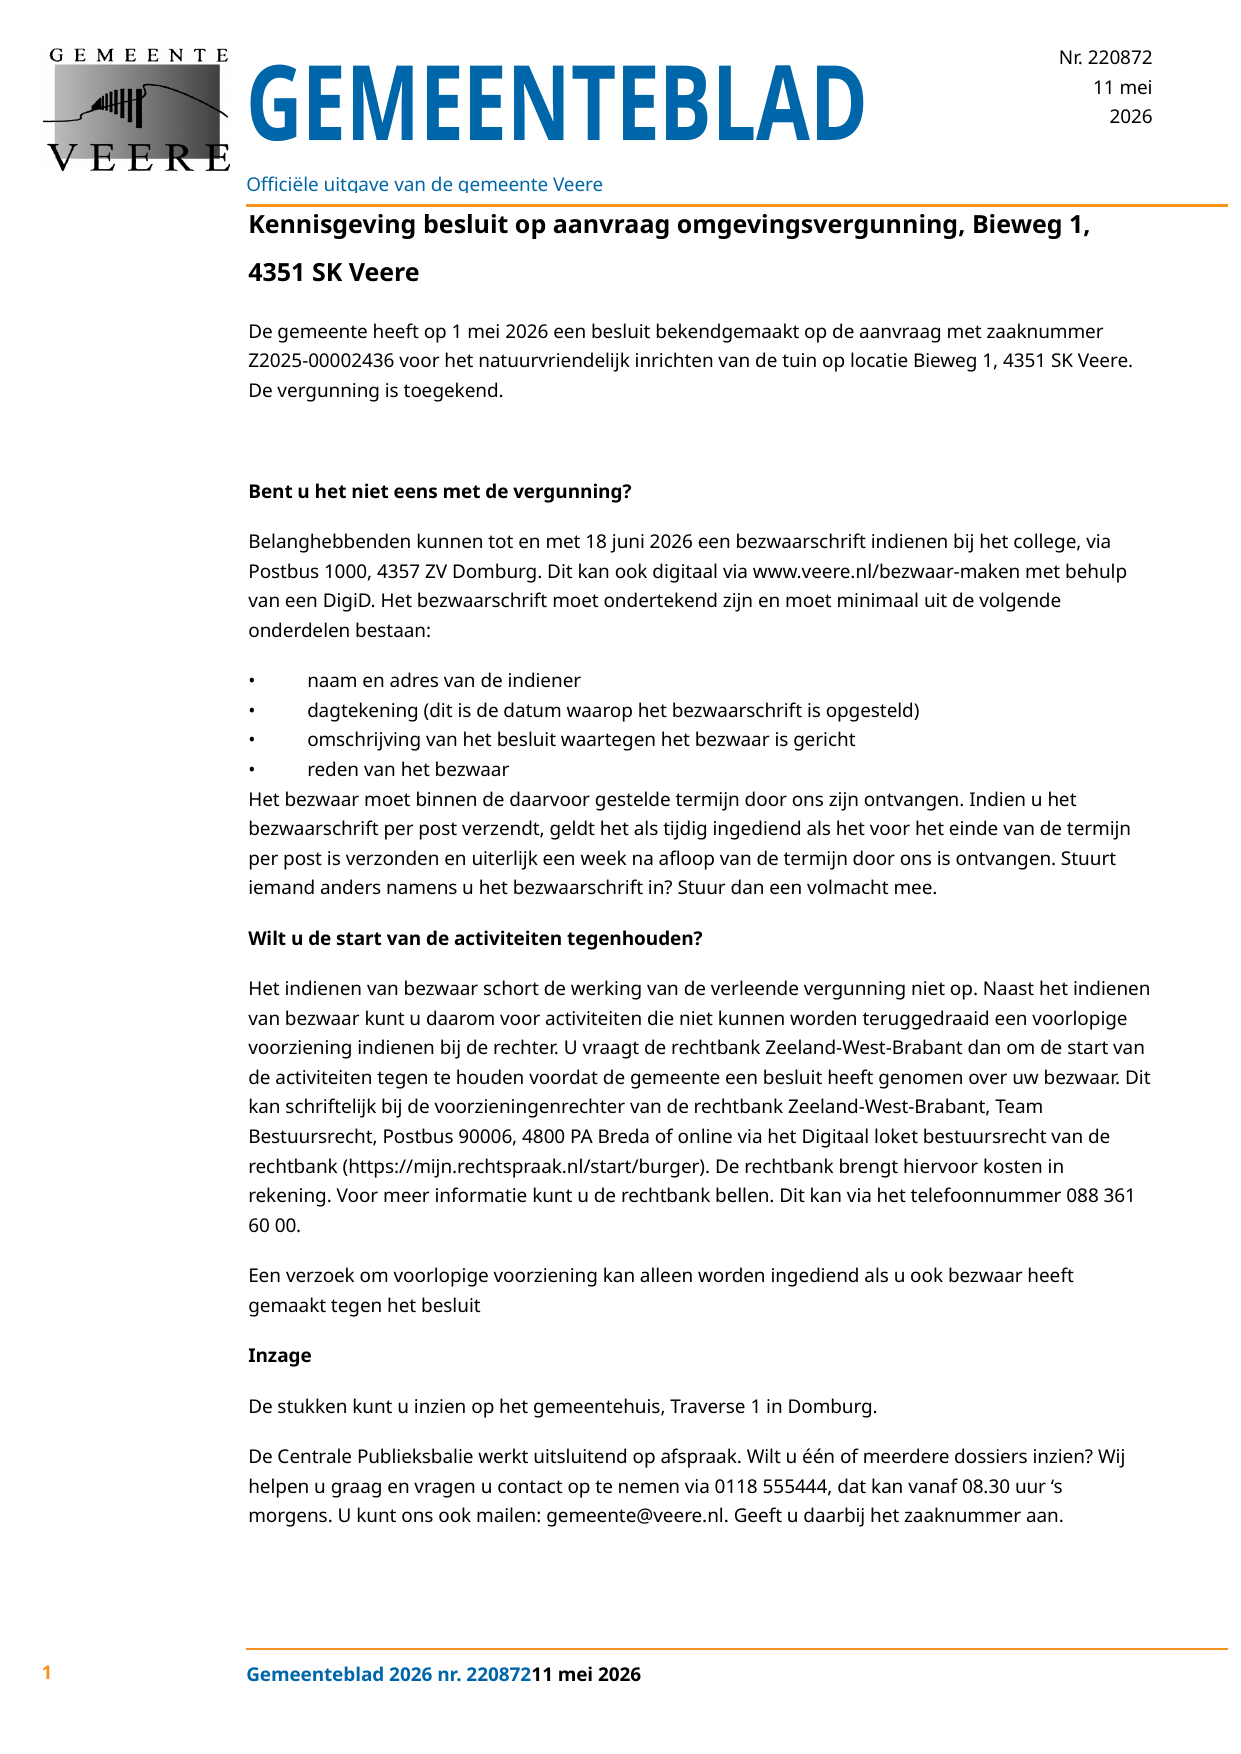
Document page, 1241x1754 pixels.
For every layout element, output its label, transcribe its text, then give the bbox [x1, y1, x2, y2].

text Wilt u de start van de activiteiten tegenhouden? [248, 925, 1152, 951]
text De Centrale Publieksbalie werkt uitsluitend op afspraak. Wilt u één of meerdere dossiers inzien? Wij helpen u graag en vragen u contact op te nemen via 0118 555444, dat kan vanaf 08.30 uur ‘s morgens. U kunt ons ook mailen: gemeente@veere.nl. Geeft u daarbij het zaaknummer aan. [248, 1443, 1152, 1528]
text Een verzoek om voorlopige voorziening kan alleen worden ingediend als u ook bezwaar heeft gemaakt tegen het besluit [248, 1262, 1152, 1318]
text Het bezwaar moet binnen de daarvoor gestelde termijn door ons zijn ontvangen. Indien u het bezwaarschrift per post verzendt, geldt het als tijdig ingediend als het voor het einde van de termijn per post is verzonden en uiterlijk een week na afloop van de termijn door ons is ontvangen. Stuurt iemand anders namens u het bezwaarschrift in? Stuur dan een volmacht mee. [248, 786, 1152, 900]
list naam en adres van de indiener [248, 667, 1152, 693]
list omschrijving van het besluit waartegen het bezwaar is gericht [248, 727, 1152, 752]
text Bent u het niet eens met de vergunning? [248, 478, 1152, 504]
list reden van het bezwaar [248, 756, 1152, 782]
picture [41, 47, 231, 172]
text Inzage [248, 1342, 1152, 1368]
text Het indienen van bezwaar schort de werking van de verleende vergunning niet op. Naast het indienen van bezwaar kunt u daarom voor activiteiten die niet kunnen worden teruggedraaid een voorlopige voorziening indienen bij de rechter. U vraagt de rechtbank Zeeland-West-Brabant dan om de start van de activiteiten tegen te houden voordat de gemeente een besluit heeft genomen over uw bezwaar. Dit kan schriftelijk bij de voorzieningenrechter van de rechtbank Zeeland-West-Brabant, Team Bestuursrecht, Postbus 90006, 4800 PA Breda of online via het Digitaal loket bestuursrecht van de rechtbank (https://mijn.rechtspraak.nl/start/burger). De rechtbank brengt hiervoor kosten in rekening. Voor meer informatie kunt u de rechtbank bellen. Dit kan via het telefoonnummer 088 361 60 00. [248, 975, 1152, 1238]
text De stukken kunt u inzien op het gemeentehuis, Traverse 1 in Domburg. [248, 1393, 1152, 1419]
text Kennisgeving besluit op aanvraag omgevingsvergunning, Bieweg 1, 4351 SK Veere [248, 207, 1152, 288]
text De gemeente heeft op 1 mei 2026 een besluit bekendgemaakt op de aanvraag met zaaknummer Z2025-00002436 voor het natuurvriendelijk inrichten van de tuin op locatie Bieweg 1, 4351 SK Veere. De vergunning is toegekend. [248, 318, 1152, 403]
list dagtekening (dit is de datum waarop het bezwaarschrift is opgesteld) [248, 697, 1152, 723]
text Belanghebbenden kunnen tot en met 18 juni 2026 een bezwaarschrift indienen bij het college, via Postbus 1000, 4357 ZV Domburg. Dit kan ook digitaal via www.veere.nl/bezwaar-maken met behulp van een DigiD. Het bezwaarschrift moet ondertekend zijn en moet minimaal uit de volgende onderdelen bestaan: [248, 528, 1152, 643]
